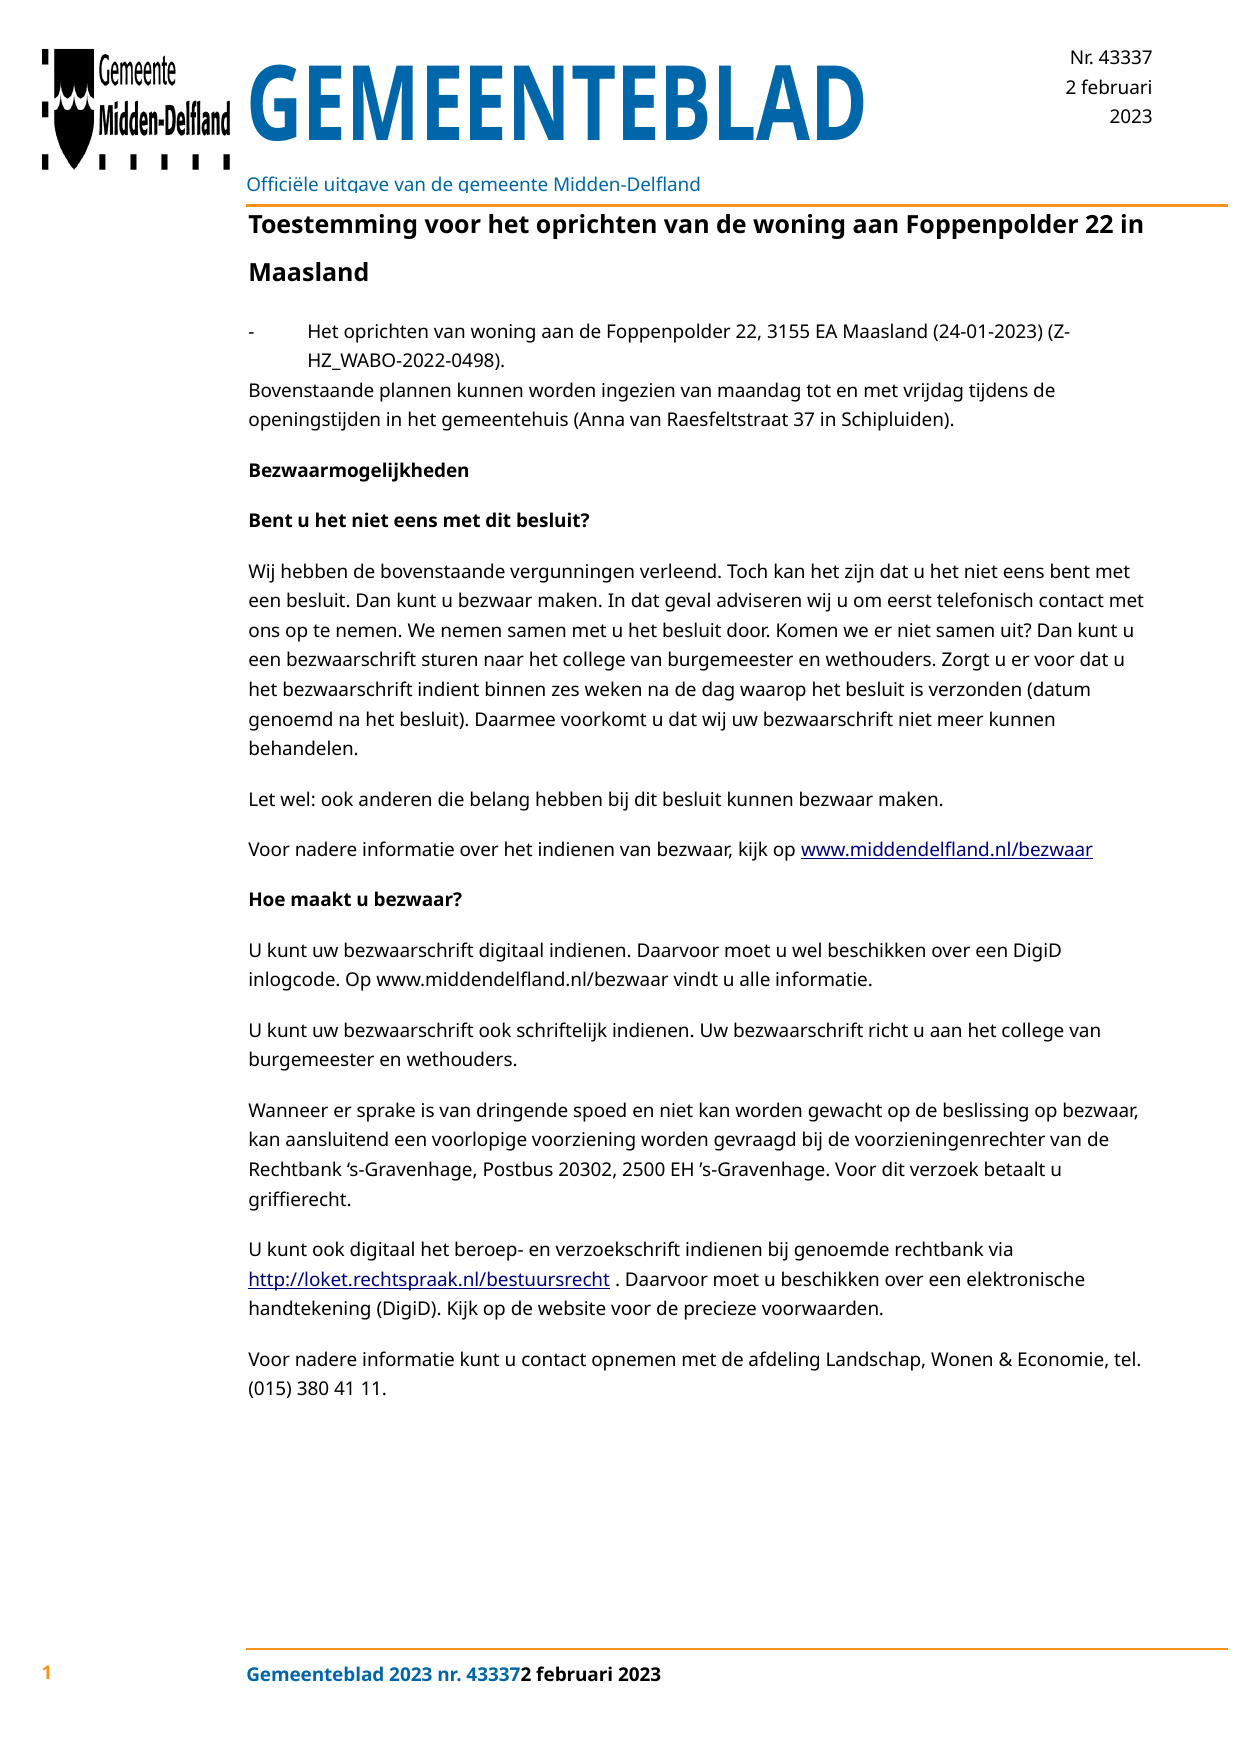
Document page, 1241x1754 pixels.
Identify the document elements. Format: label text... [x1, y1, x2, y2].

text Toestemming voor het oprichten van de woning aan Foppenpolder 22 in Maasland [248, 207, 1152, 288]
text U kunt uw bezwaarschrift digitaal indienen. Daarvoor moet u wel beschikken over een DigiD inlogcode. Op www.middendelfland.nl/bezwaar vindt u alle informatie. [248, 937, 1152, 992]
text Let wel: ook anderen die belang hebben bij dit besluit kunnen bezwaar maken. [248, 786, 1152, 812]
text Voor nadere informatie over het indienen van bezwaar, kijk op www.middendelfland.nl/bezwaar [248, 836, 1152, 862]
text Hoe maakt u bezwaar? [248, 887, 1152, 912]
picture [41, 47, 231, 172]
text Voor nadere informatie kunt u contact opnemen met de afdeling Landschap, Wonen & Economie, tel. (015) 380 41 11. [248, 1346, 1152, 1401]
text U kunt ook digitaal het beroep- en verzoekschrift indienen bij genoemde rechtbank via http://loket.rechtspraak.nl/bestuursrecht . Daarvoor moet u beschikken over een elektronische handtekening (DigiD). Kijk op de website voor de precieze voorwaarden. [248, 1236, 1152, 1321]
text Bezwaarmogelijkheden [248, 457, 1152, 483]
text Wij hebben de bovenstaande vergunningen verleend. Toch kan het zijn dat u het niet eens bent met een besluit. Dan kunt u bezwaar maken. In dat geval adviseren wij u om eerst telefonisch contact met ons op te nemen. We nemen samen met u het besluit door. Komen we er niet samen uit? Dan kunt u een bezwaarschrift sturen naar het college van burgemeester en wethouders. Zorgt u er voor dat u het bezwaarschrift indient binnen zes weken na de dag waarop het besluit is verzonden (datum genoemd na het besluit). Daarmee voorkomt u dat wij uw bezwaarschrift niet meer kunnen behandelen. [248, 558, 1152, 761]
list Het oprichten van woning aan de Foppenpolder 22, 3155 EA Maasland (24-01-2023) (Z-HZ_WABO-2022-0498). [248, 318, 1152, 373]
text Wanneer er sprake is van dringende spoed en niet kan worden gewacht op de beslissing op bezwaar, kan aansluitend een voorlopige voorziening worden gevraagd bij de voorzieningenrechter van de Rechtbank ‘s-Gravenhage, Postbus 20302, 2500 EH ’s-Gravenhage. Voor dit verzoek betaalt u griffierecht. [248, 1097, 1152, 1212]
text Bovenstaande plannen kunnen worden ingezien van maandag tot en met vrijdag tijdens de openingstijden in het gemeentehuis (Anna van Raesfeltstraat 37 in Schipluiden). [248, 377, 1152, 432]
text Bent u het niet eens met dit besluit? [248, 507, 1152, 533]
text U kunt uw bezwaarschrift ook schriftelijk indienen. Uw bezwaarschrift richt u aan het college van burgemeester en wethouders. [248, 1017, 1152, 1072]
